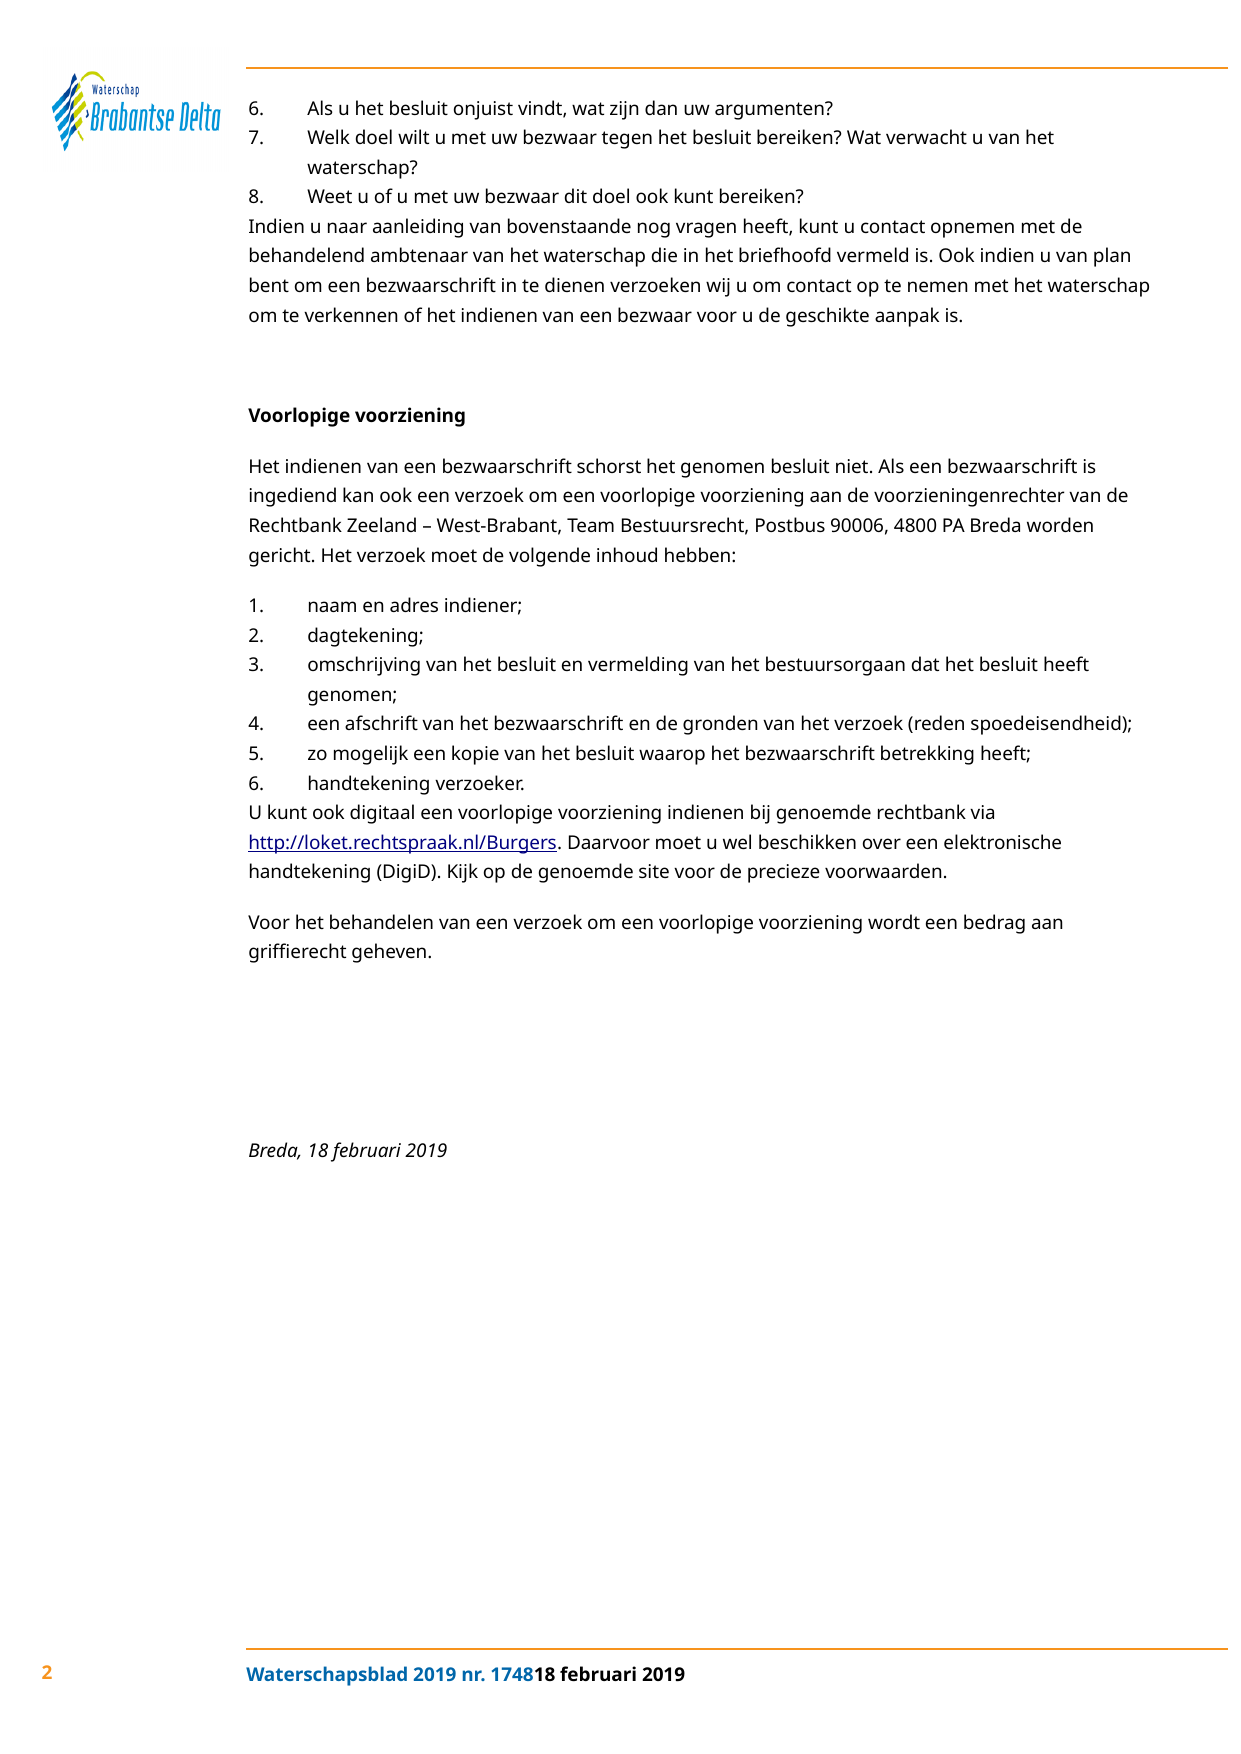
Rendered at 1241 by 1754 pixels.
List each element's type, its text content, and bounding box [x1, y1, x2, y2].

text Indien u naar aanleiding van bovenstaande nog vragen heeft, kunt u contact opnemen met de behandelend ambtenaar van het waterschap die in het briefhoofd vermeld is. Ook indien u van plan bent om een bezwaarschrift in te dienen verzoeken wij u om contact op te nemen met het waterschap om te verkennen of het indienen van een bezwaar voor u de geschikte aanpak is. [248, 213, 1152, 328]
text Het indienen van een bezwaarschrift schorst het genomen besluit niet. Als een bezwaarschrift is ingediend kan ook een verzoek om een voorlopige voorziening aan de voorzieningenrechter van de Rechtbank Zeeland – West-Brabant, Team Bestuursrecht, Postbus 90006, 4800 PA Breda worden gericht. Het verzoek moet de volgende inhoud hebben: [248, 453, 1152, 568]
text Breda, 18 februari 2019 [248, 1138, 1152, 1163]
list zo mogelijk een kopie van het besluit waarop het bezwaarschrift betrekking heeft; [248, 740, 1152, 766]
list Als u het besluit onjuist vindt, wat zijn dan uw argumenten? [248, 95, 1152, 121]
list een afschrift van het bezwaarschrift en de gronden van het verzoek (reden spoedeisendheid); [248, 711, 1152, 736]
text Voor het behandelen van een verzoek om een voorlopige voorziening wordt een bedrag aan griffierecht geheven. [248, 909, 1152, 964]
list omschrijving van het besluit en vermelding van het bestuursorgaan dat het besluit heeft genomen; [248, 651, 1152, 707]
picture [41, 47, 231, 172]
list handtekening verzoeker. [248, 770, 1152, 796]
list dagtekening; [248, 622, 1152, 648]
text U kunt ook digitaal een voorlopige voorziening indienen bij genoemde rechtbank via http://loket.rechtspraak.nl/Burgers. Daarvoor moet u wel beschikken over een elektronische handtekening (DigiD). Kijk op de genoemde site voor de precieze voorwaarden. [248, 799, 1152, 884]
text Voorlopige voorziening [248, 403, 1152, 428]
list Welk doel wilt u met uw bezwaar tegen het besluit bereiken? Wat verwacht u van het waterschap? [248, 124, 1152, 180]
list Weet u of u met uw bezwaar dit doel ook kunt bereiken? [248, 183, 1152, 209]
list naam en adres indiener; [248, 592, 1152, 618]
